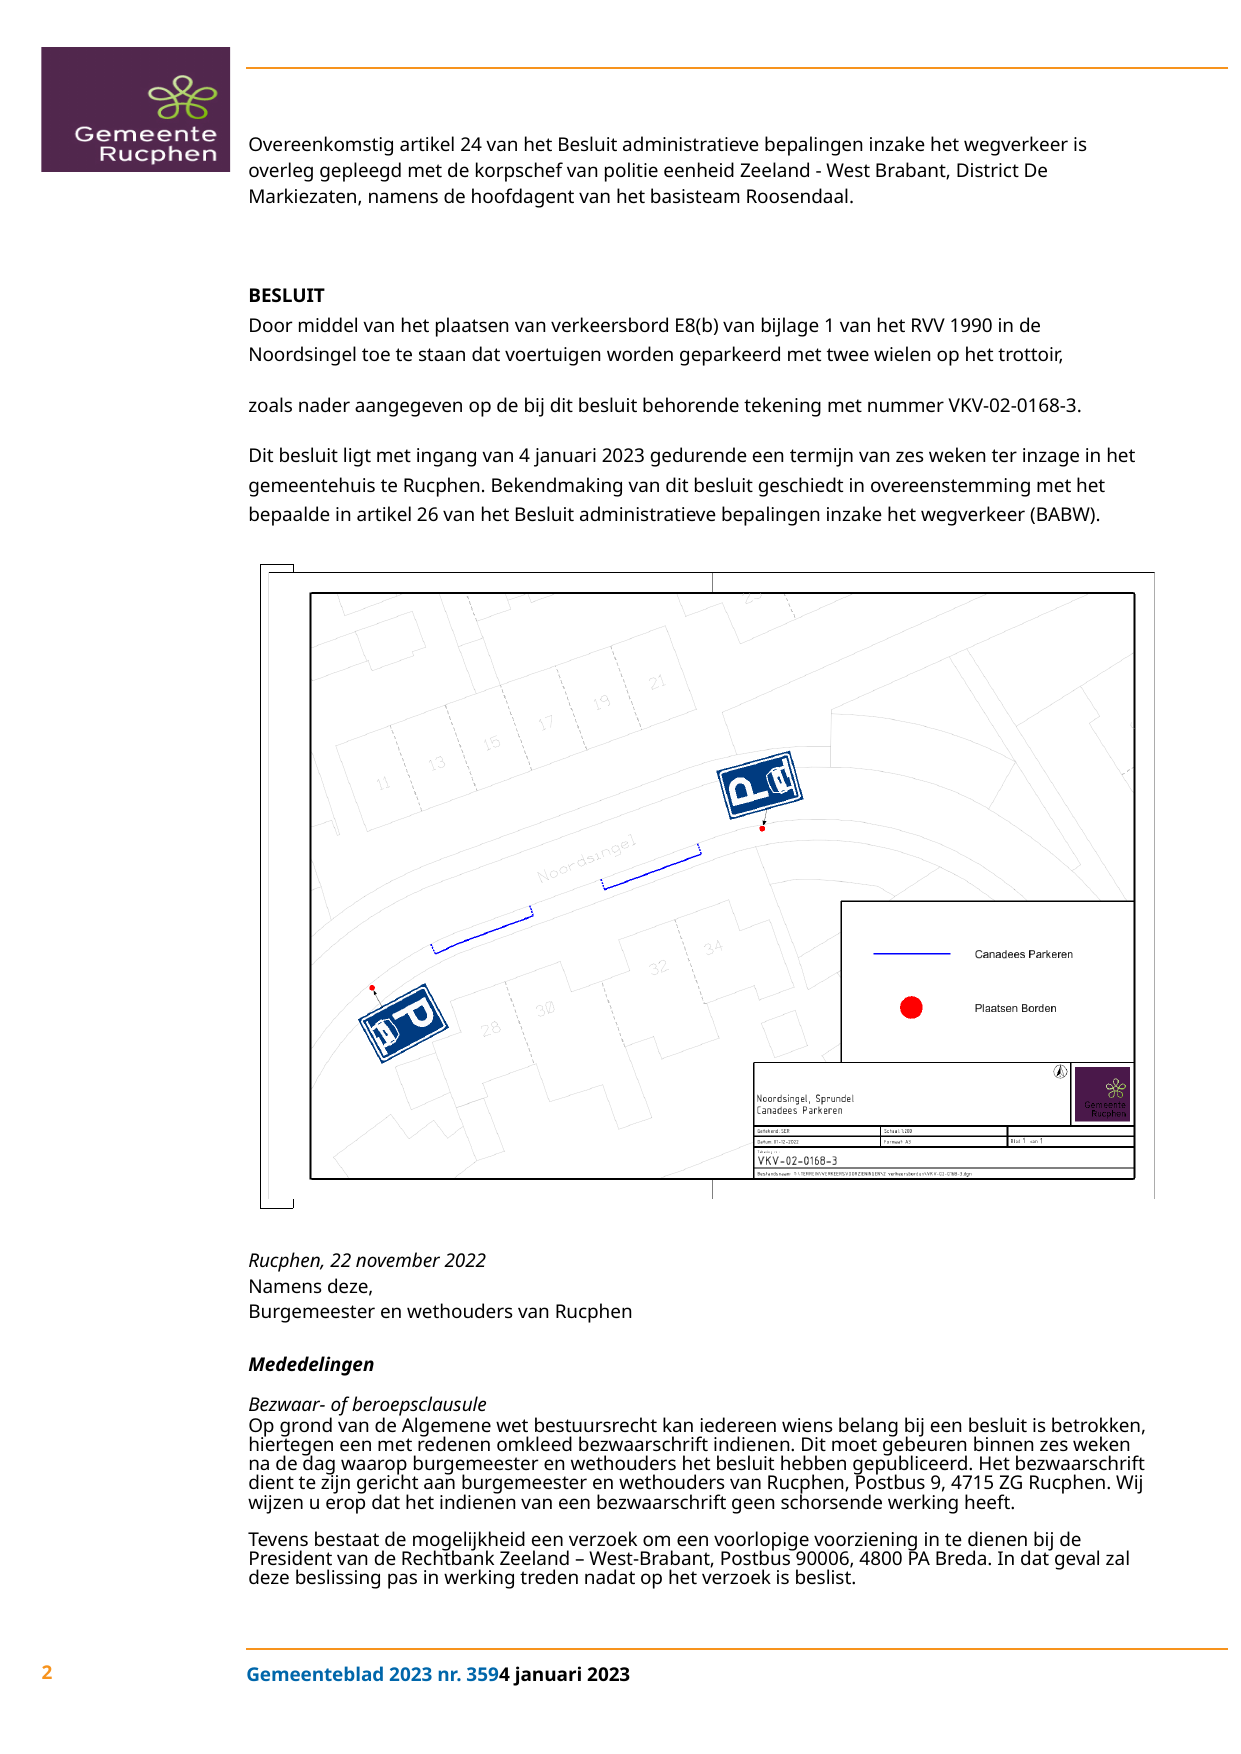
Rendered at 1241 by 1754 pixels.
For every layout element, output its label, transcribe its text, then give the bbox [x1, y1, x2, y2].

picture [41, 47, 231, 172]
text BESLUIT [248, 282, 1152, 308]
text Overeenkomstig artikel 24 van het Besluit administratieve bepalingen inzake het wegverkeer is overleg gepleegd met de korpschef van politie eenheid Zeeland - West Brabant, District De Markiezaten, namens de hoofdagent van het basisteam Roosendaal. [248, 131, 1152, 209]
text Tevens bestaat de mogelijkheid een verzoek om een voorlopige voorziening in te dienen bij de President van de Rechtbank Zeeland – West-Brabant, Postbus 90006, 4800 PA Breda. In dat geval zal deze beslissing pas in werking treden nadat op het verzoek is beslist. [248, 1531, 1152, 1588]
picture [268, 572, 1155, 1199]
text zoals nader aangegeven op de bij dit besluit behorende tekening met nummer VKV-02-0168-3. [248, 392, 1152, 418]
text Rucphen, 22 november 2022 [248, 1247, 1152, 1273]
text Mededelingen [248, 1352, 1152, 1377]
text Namens deze, [248, 1273, 1152, 1299]
text Op grond van de Algemene wet bestuursrecht kan iedereen wiens belang bij een besluit is betrokken, hiertegen een met redenen omkleed bezwaarschrift indienen. Dit moet gebeuren binnen zes weken na de dag waarop burgemeester en wethouders het besluit hebben gepubliceerd. Het bezwaarschrift dient te zijn gericht aan burgemeester en wethouders van Rucphen, Postbus 9, 4715 ZG Rucphen. Wij wijzen u erop dat het indienen van een bezwaarschrift geen schorsende werking heeft. [248, 1417, 1152, 1513]
text Burgemeester en wethouders van Rucphen [248, 1299, 1152, 1324]
text Dit besluit ligt met ingang van 4 januari 2023 gedurende een termijn van zes weken ter inzage in het gemeentehuis te Rucphen. Bekendmaking van dit besluit geschiedt in overeenstemming met het bepaalde in artikel 26 van het Besluit administratieve bepalingen inzake het wegverkeer (BABW). [248, 442, 1152, 527]
text Bezwaar- of beroepsclausule [248, 1391, 1152, 1417]
text Door middel van het plaatsen van verkeersbord E8(b) van bijlage 1 van het RVV 1990 in de Noordsingel toe te staan dat voertuigen worden geparkeerd met twee wielen op het trottoir, [248, 312, 1152, 367]
